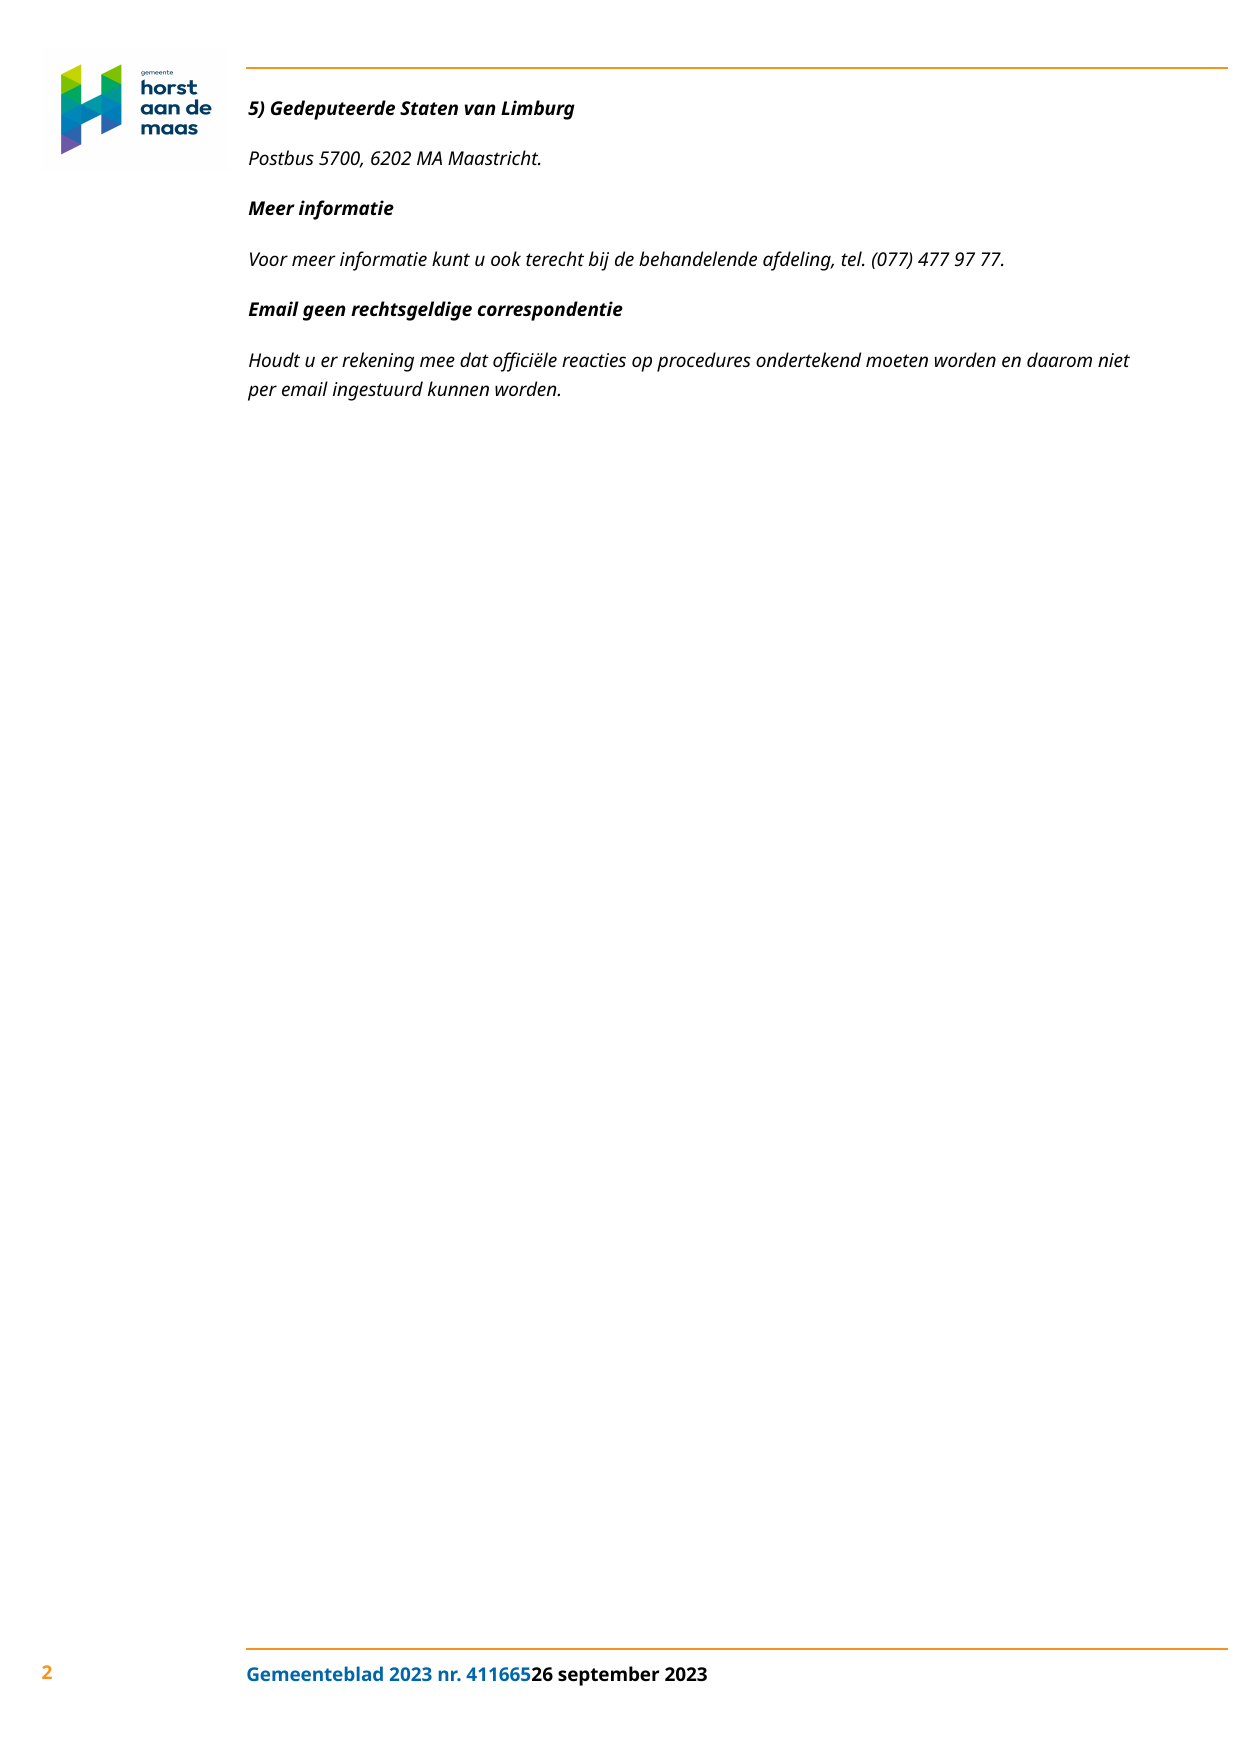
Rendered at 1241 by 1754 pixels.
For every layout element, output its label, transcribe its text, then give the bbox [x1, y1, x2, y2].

text Meer informatie [248, 196, 1152, 221]
picture [41, 47, 231, 172]
text Postbus 5700, 6202 MA Maastricht. [248, 145, 1152, 171]
text Email geen rechtsgeldige correspondentie [248, 296, 1152, 322]
text Voor meer informatie kunt u ook terecht bij de behandelende afdeling, tel. (077) 477 97 77. [248, 246, 1152, 272]
text 5) Gedeputeerde Staten van Limburg [248, 95, 1152, 121]
text Houdt u er rekening mee dat officiële reacties op procedures ondertekend moeten worden en daarom niet per email ingestuurd kunnen worden. [248, 347, 1152, 402]
